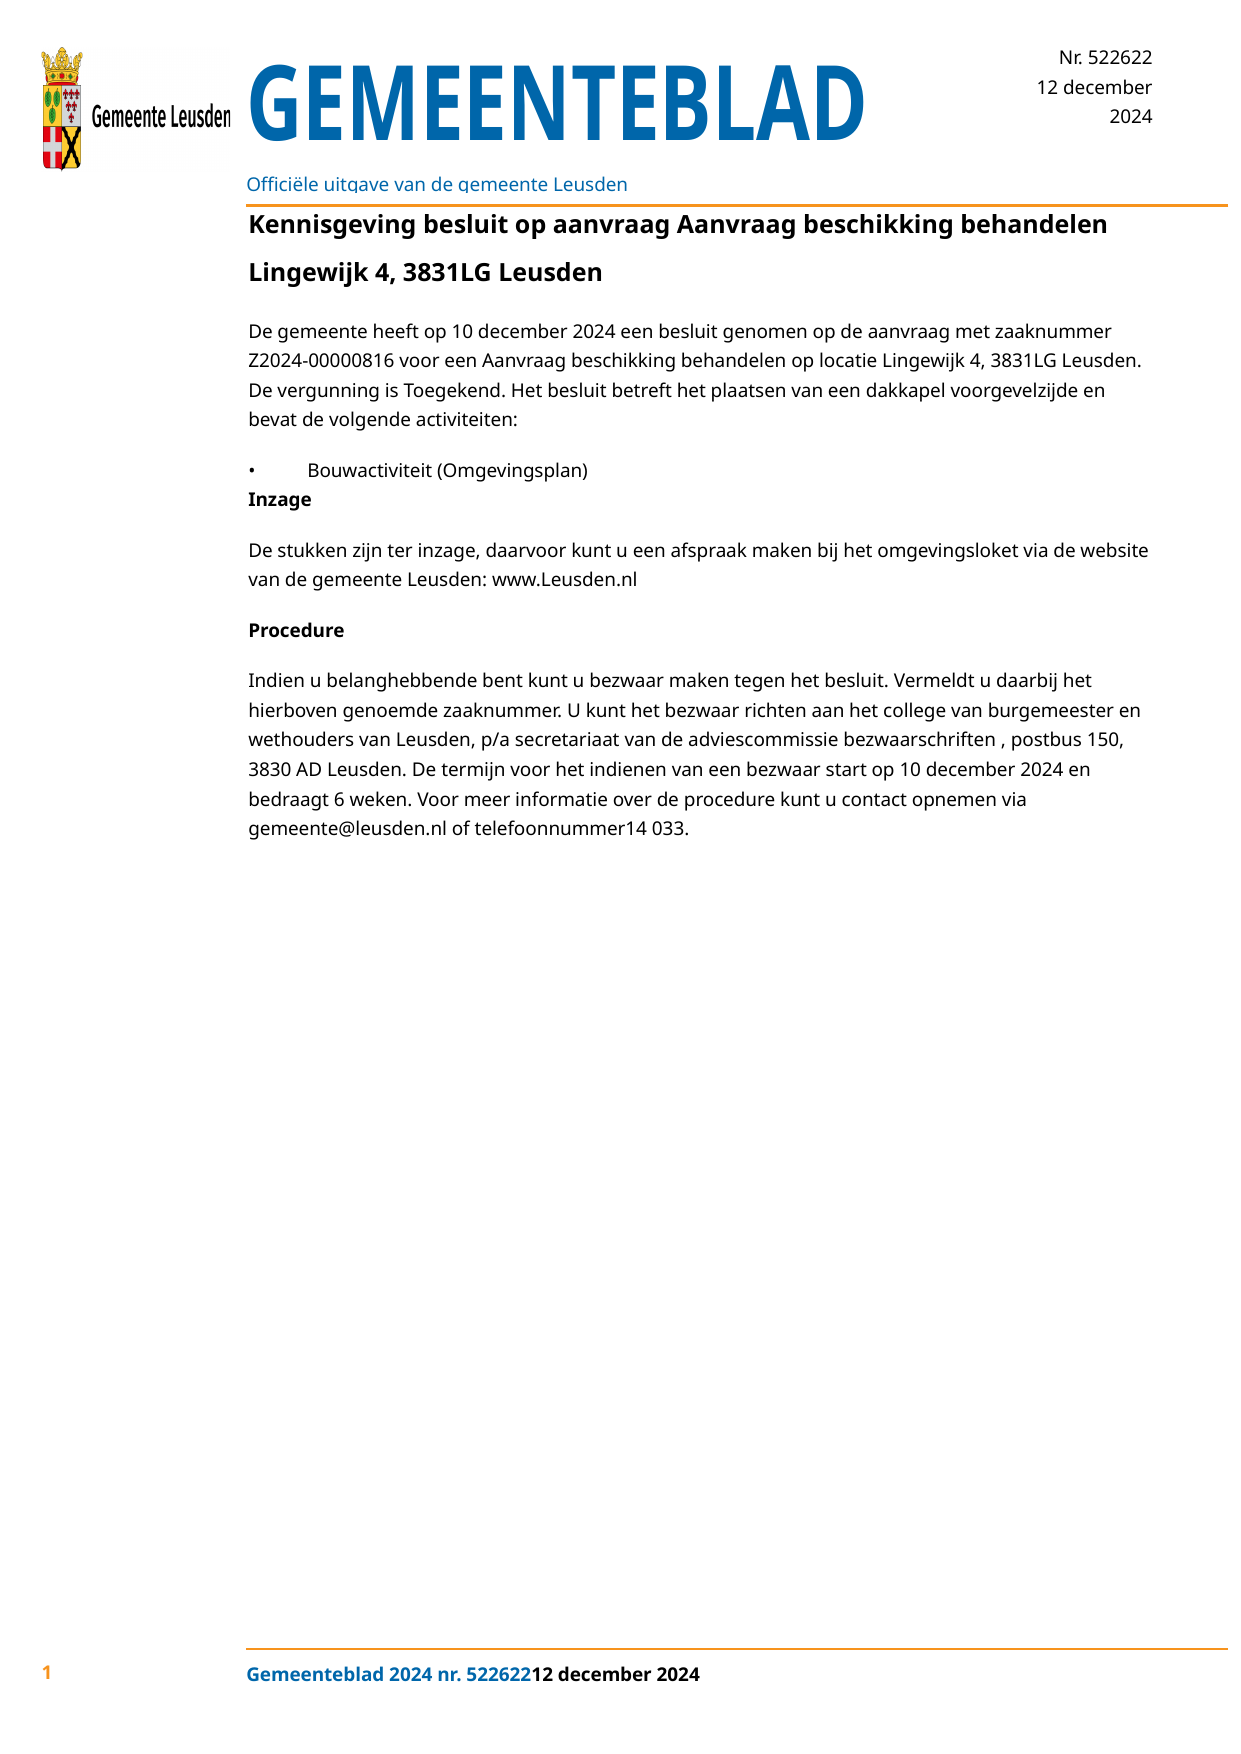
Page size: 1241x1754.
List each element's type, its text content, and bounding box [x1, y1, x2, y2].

text Inzage [248, 487, 1152, 512]
text Kennisgeving besluit op aanvraag Aanvraag beschikking behandelen Lingewijk 4, 3831LG Leusden [248, 207, 1152, 288]
list Bouwactiviteit (Omgevingsplan) [248, 457, 1152, 483]
text Procedure [248, 617, 1152, 643]
picture [41, 47, 231, 172]
text De gemeente heeft op 10 december 2024 een besluit genomen op de aanvraag met zaaknummer Z2024-00000816 voor een Aanvraag beschikking behandelen op locatie Lingewijk 4, 3831LG Leusden. De vergunning is Toegekend. Het besluit betreft het plaatsen van een dakkapel voorgevelzijde en bevat de volgende activiteiten: [248, 318, 1152, 432]
text Indien u belanghebbende bent kunt u bezwaar maken tegen het besluit. Vermeldt u daarbij het hierboven genoemde zaaknummer. U kunt het bezwaar richten aan het college van burgemeester en wethouders van Leusden, p/a secretariaat van de adviescommissie bezwaarschriften , postbus 150, 3830 AD Leusden. De termijn voor het indienen van een bezwaar start op 10 december 2024 en bedraagt 6 weken. Voor meer informatie over de procedure kunt u contact opnemen via gemeente@leusden.nl of telefoonnummer14 033. [248, 667, 1152, 841]
text De stukken zijn ter inzage, daarvoor kunt u een afspraak maken bij het omgevingsloket via de website van de gemeente Leusden: www.Leusden.nl [248, 537, 1152, 592]
